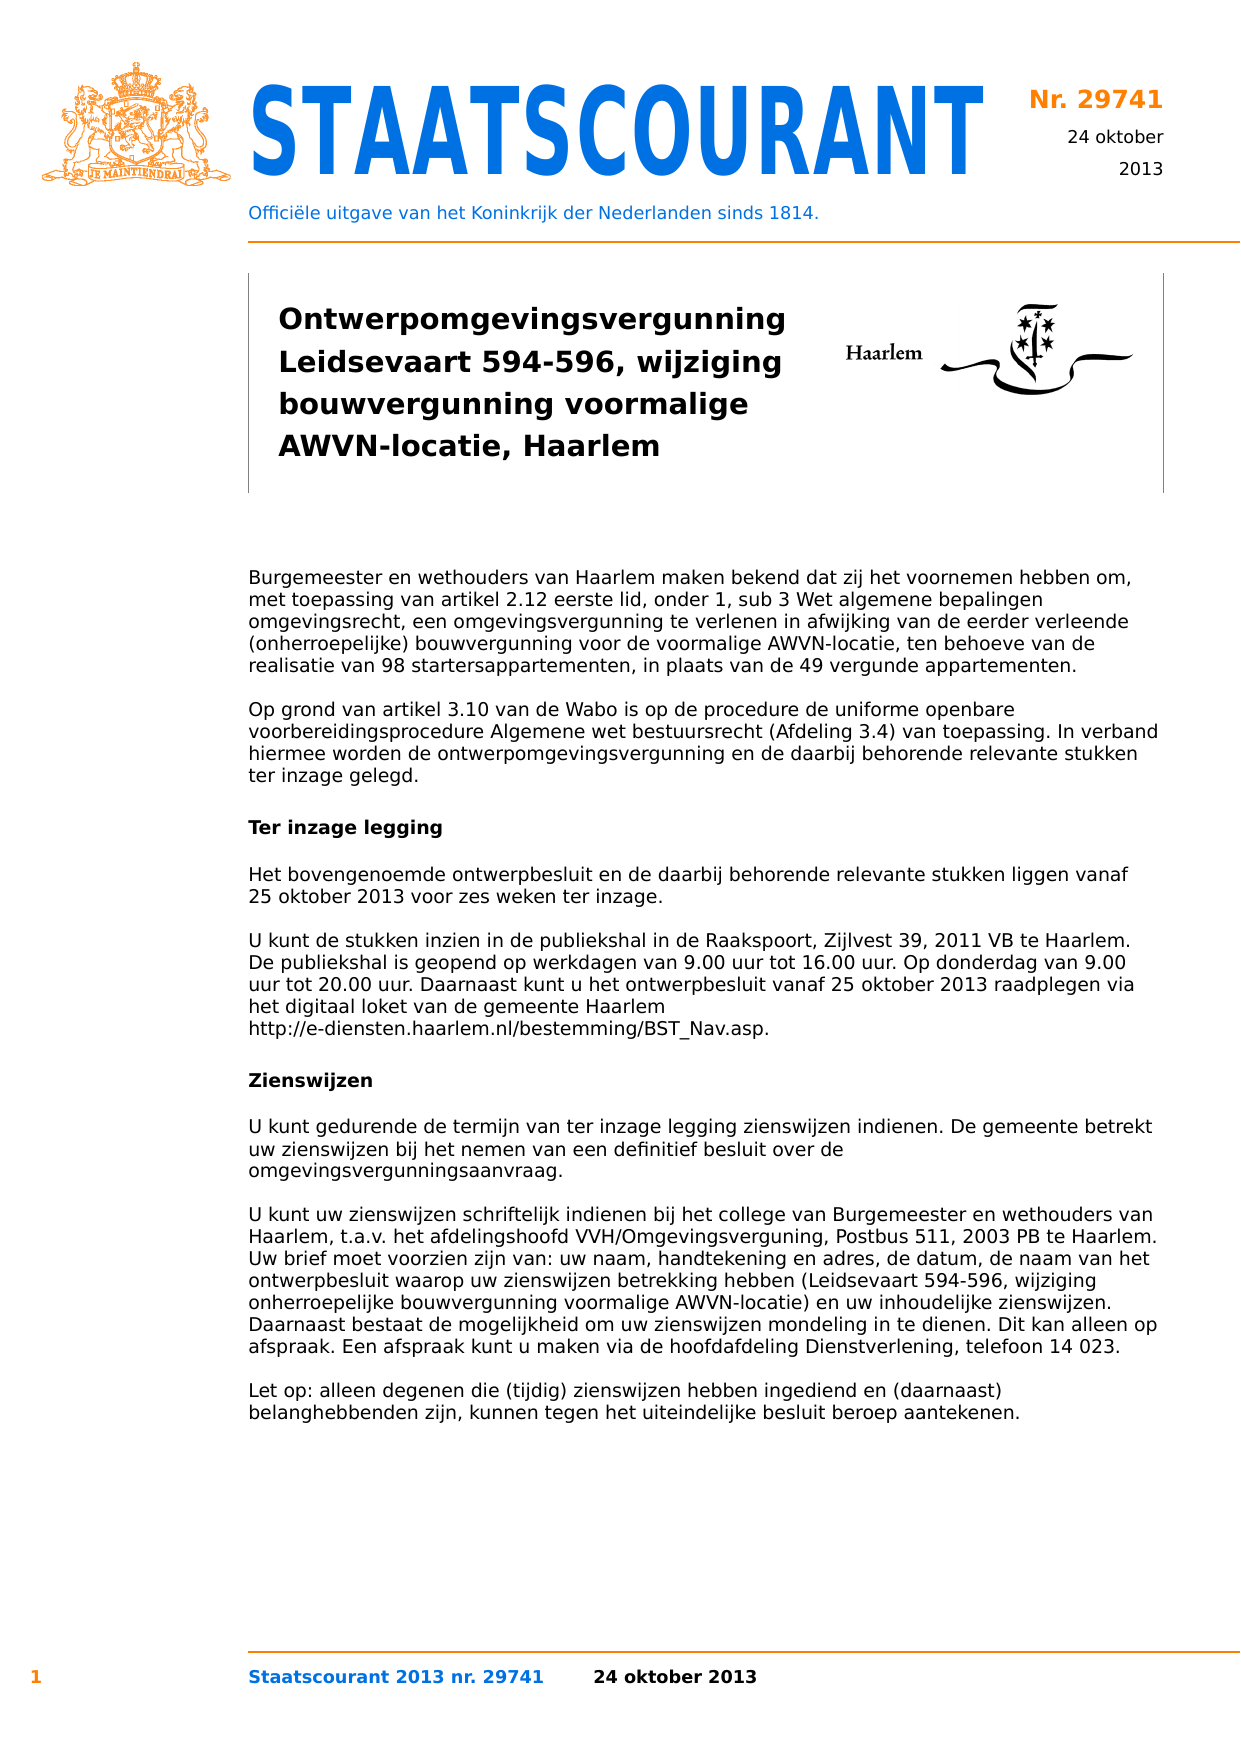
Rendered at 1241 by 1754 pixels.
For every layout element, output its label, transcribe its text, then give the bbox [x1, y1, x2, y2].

subtitle Ontwerpomgevingsvergunning Leidsevaart 594-596, wijziging bouwvergunning voormalige AWVN-locatie, Haarlem [249, 273, 1163, 493]
table_cell Officiële uitgave van het Koninkrijk der Nederlanden sinds 1814. [248, 203, 1240, 241]
subtitle Ter inzage legging [248, 817, 1163, 839]
table_cell 24 oktober [998, 121, 1240, 153]
text U kunt uw zienswijzen schriftelijk indienen bij het college van Burgemeester en wethouders van Haarlem, t.a.v. het afdelingshoofd VVH/Omgevingsverguning, Postbus 511, 2003 PB te Haarlem. Uw brief moet voorzien zijn van: uw naam, handtekening en adres, de datum, de naam van het ontwerpbesluit waarop uw zienswijzen betrekking hebben (Leidsevaart 594-596, wijziging onherroepelijke bouwvergunning voormalige AWVN-locatie) en uw inhoudelijke zienswijzen. Daarnaast bestaat de mogelijkheid om uw zienswijzen mondeling in te dienen. Dit kan alleen op afspraak. Een afspraak kunt u maken via de hoofdafdeling Dienstverlening, telefoon 14 023. [248, 1204, 1163, 1358]
table_header [25, 62, 248, 241]
text U kunt de stukken inzien in de publiekshal in de Raakspoort, Zijlvest 39, 2011 VB te Haarlem. De publiekshal is geopend op werkdagen van 9.00 uur tot 16.00 uur. Op donderdag van 9.00 uur tot 20.00 uur. Daarnaast kunt u het ontwerpbesluit vanaf 25 oktober 2013 raadplegen via het digitaal loket van de gemeente Haarlem http://e-diensten.haarlem.nl/bestemming/BST_Nav.asp. [248, 929, 1163, 1039]
table_header STAATSCOURANT [248, 62, 998, 203]
picture [844, 302, 1134, 397]
text Burgemeester en wethouders van Haarlem maken bekend dat zij het voornemen hebben om, met toepassing van artikel 2.12 eerste lid, onder 1, sub 3 Wet algemene bepalingen omgevingsrecht, een omgevingsvergunning te verlenen in afwijking van de eerder verleende (onherroepelijke) bouwvergunning voor de voormalige AWVN-locatie, ten behoeve van de realisatie van 98 startersappartementen, in plaats van de 49 vergunde appartementen. [248, 567, 1163, 677]
text U kunt gedurende de termijn van ter inzage legging zienswijzen indienen. De gemeente betrekt uw zienswijzen bij het nemen van een definitief besluit over de omgevingsvergunningsaanvraag. [248, 1116, 1163, 1182]
text Op grond van artikel 3.10 van de Wabo is op de procedure de uniforme openbare voorbereidingsprocedure Algemene wet bestuursrecht (Afdeling 3.4) van toepassing. In verband hiermee worden de ontwerpomgevingsvergunning en de daarbij behorende relevante stukken ter inzage gelegd. [248, 699, 1163, 787]
table_cell 2013 [998, 153, 1240, 203]
subtitle Zienswijzen [248, 1069, 1163, 1091]
table_header Nr. 29741 [998, 62, 1240, 121]
text Let op: alleen degenen die (tijdig) zienswijzen hebben ingediend en (daarnaast) belanghebbenden zijn, kunnen tegen het uiteindelijke besluit beroep aantekenen. [248, 1380, 1163, 1424]
picture [41, 62, 231, 186]
text Het bovengenoemde ontwerpbesluit en de daarbij behorende relevante stukken liggen vanaf 25 oktober 2013 voor zes weken ter inzage. [248, 864, 1163, 908]
